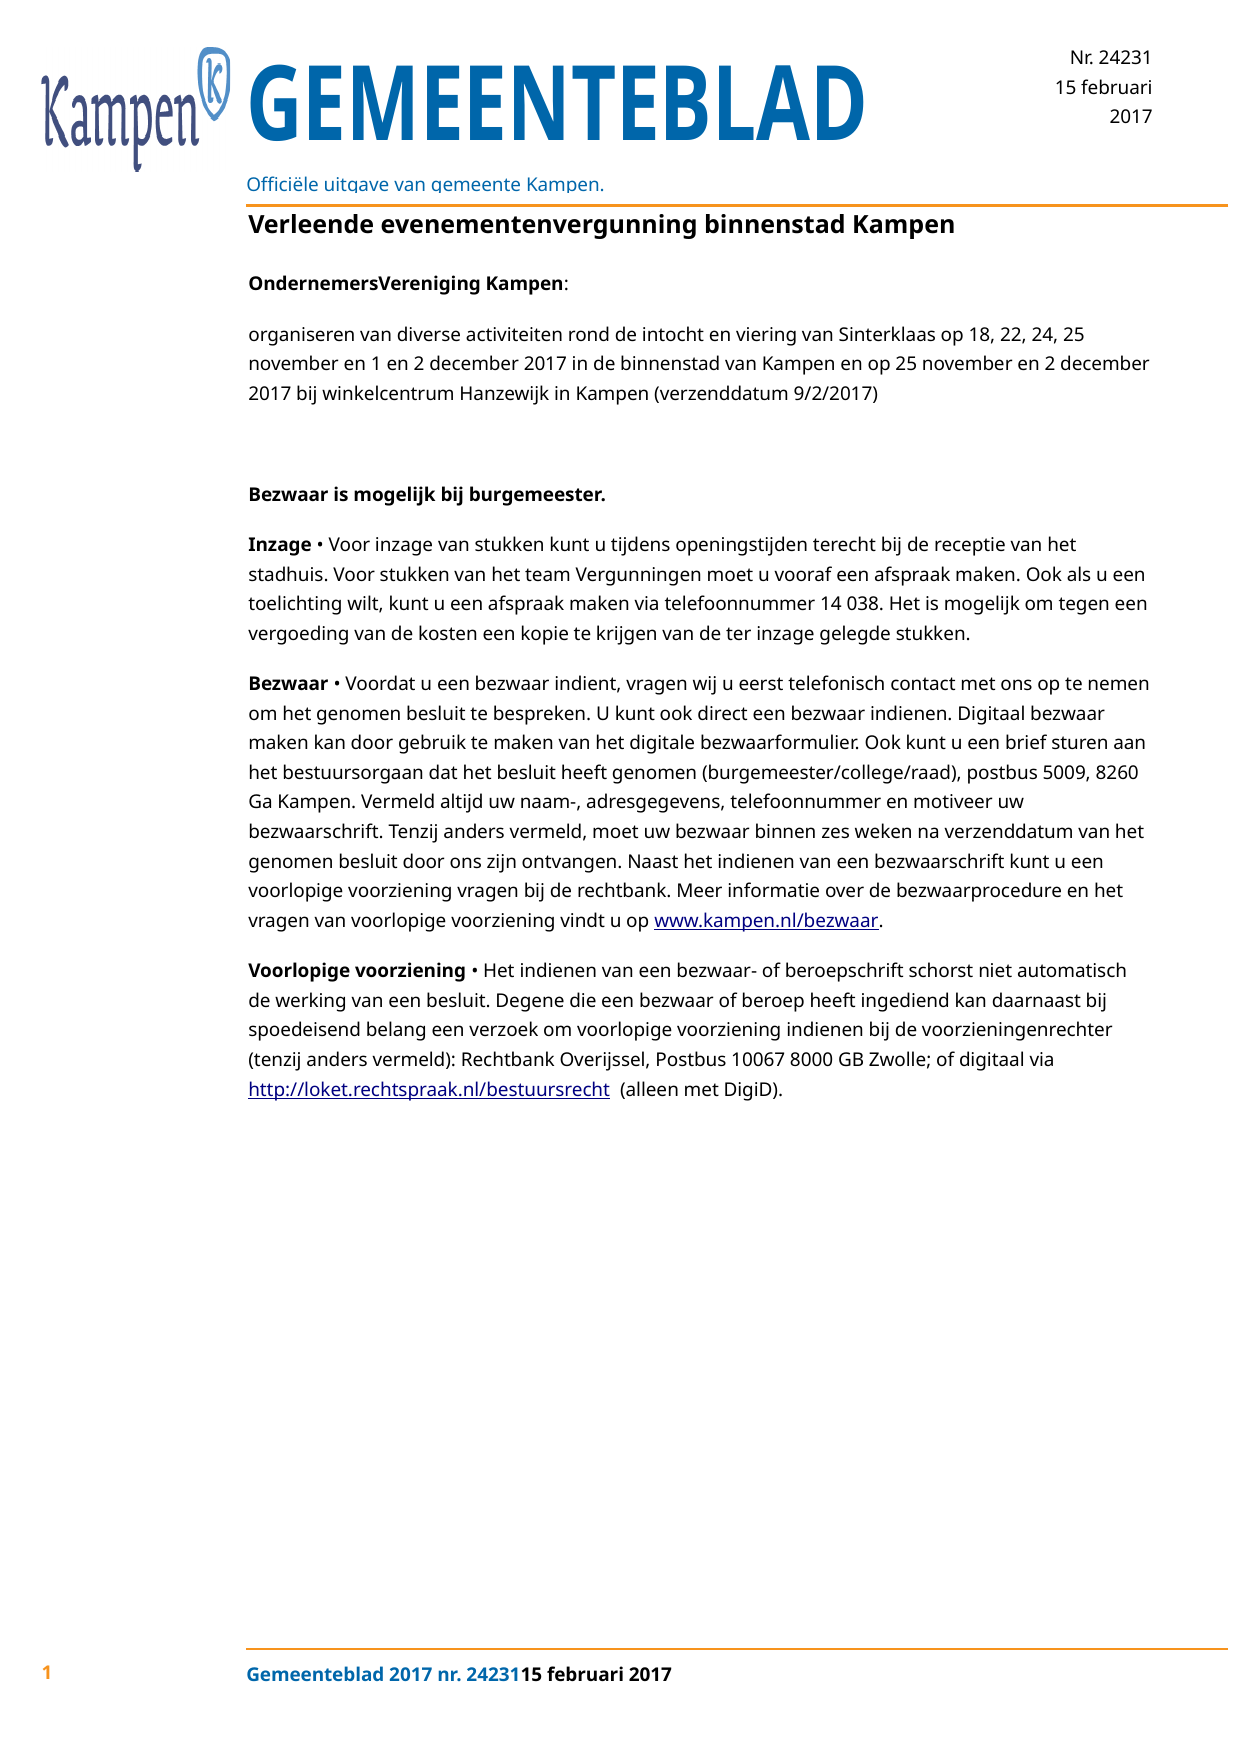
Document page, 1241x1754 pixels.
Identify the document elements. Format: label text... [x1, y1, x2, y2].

text Voorlopige voorziening • Het indienen van een bezwaar- of beroepschrift schorst niet automatisch de werking van een besluit. Degene die een bezwaar of beroep heeft ingediend kan daarnaast bij spoedeisend belang een verzoek om voorlopige voorziening indienen bij de voorzieningenrechter (tenzij anders vermeld): Rechtbank Overijssel, Postbus 10067 8000 GB Zwolle; of digitaal via http://loket.rechtspraak.nl/bestuursrecht (alleen met DigiD). [248, 957, 1152, 1101]
text organiseren van diverse activiteiten rond de intocht en viering van Sinterklaas op 18, 22, 24, 25 november en 1 en 2 december 2017 in de binnenstad van Kampen en op 25 november en 2 december 2017 bij winkelcentrum Hanzewijk in Kampen (verzenddatum 9/2/2017) [248, 321, 1152, 406]
text Bezwaar • Voordat u een bezwaar indient, vragen wij u eerst telefonisch contact met ons op te nemen om het genomen besluit te bespreken. U kunt ook direct een bezwaar indienen. Digitaal bezwaar maken kan door gebruik te maken van het digitale bezwaarformulier. Ook kunt u een brief sturen aan het bestuursorgaan dat het besluit heeft genomen (burgemeester/college/raad), postbus 5009, 8260 Ga Kampen. Vermeld altijd uw naam-, adresgegevens, telefoonnummer en motiveer uw bezwaarschrift. Tenzij anders vermeld, moet uw bezwaar binnen zes weken na verzenddatum van het genomen besluit door ons zijn ontvangen. Naast het indienen van een bezwaarschrift kunt u een voorlopige voorziening vragen bij de rechtbank. Meer informatie over de bezwaarprocedure en het vragen van voorlopige voorziening vindt u op www.kampen.nl/bezwaar. [248, 670, 1152, 933]
picture [41, 47, 231, 172]
text Bezwaar is mogelijk bij burgemeester. [248, 481, 1152, 506]
text OndernemersVereniging Kampen: [248, 270, 1152, 296]
text Inzage • Voor inzage van stukken kunt u tijdens openingstijden terecht bij de receptie van het stadhuis. Voor stukken van het team Vergunningen moet u vooraf een afspraak maken. Ook als u een toelichting wilt, kunt u een afspraak maken via telefoonnummer 14 038. Het is mogelijk om tegen een vergoeding van de kosten een kopie te krijgen van de ter inzage gelegde stukken. [248, 531, 1152, 646]
text Verleende evenementenvergunning binnenstad Kampen [248, 207, 1152, 241]
